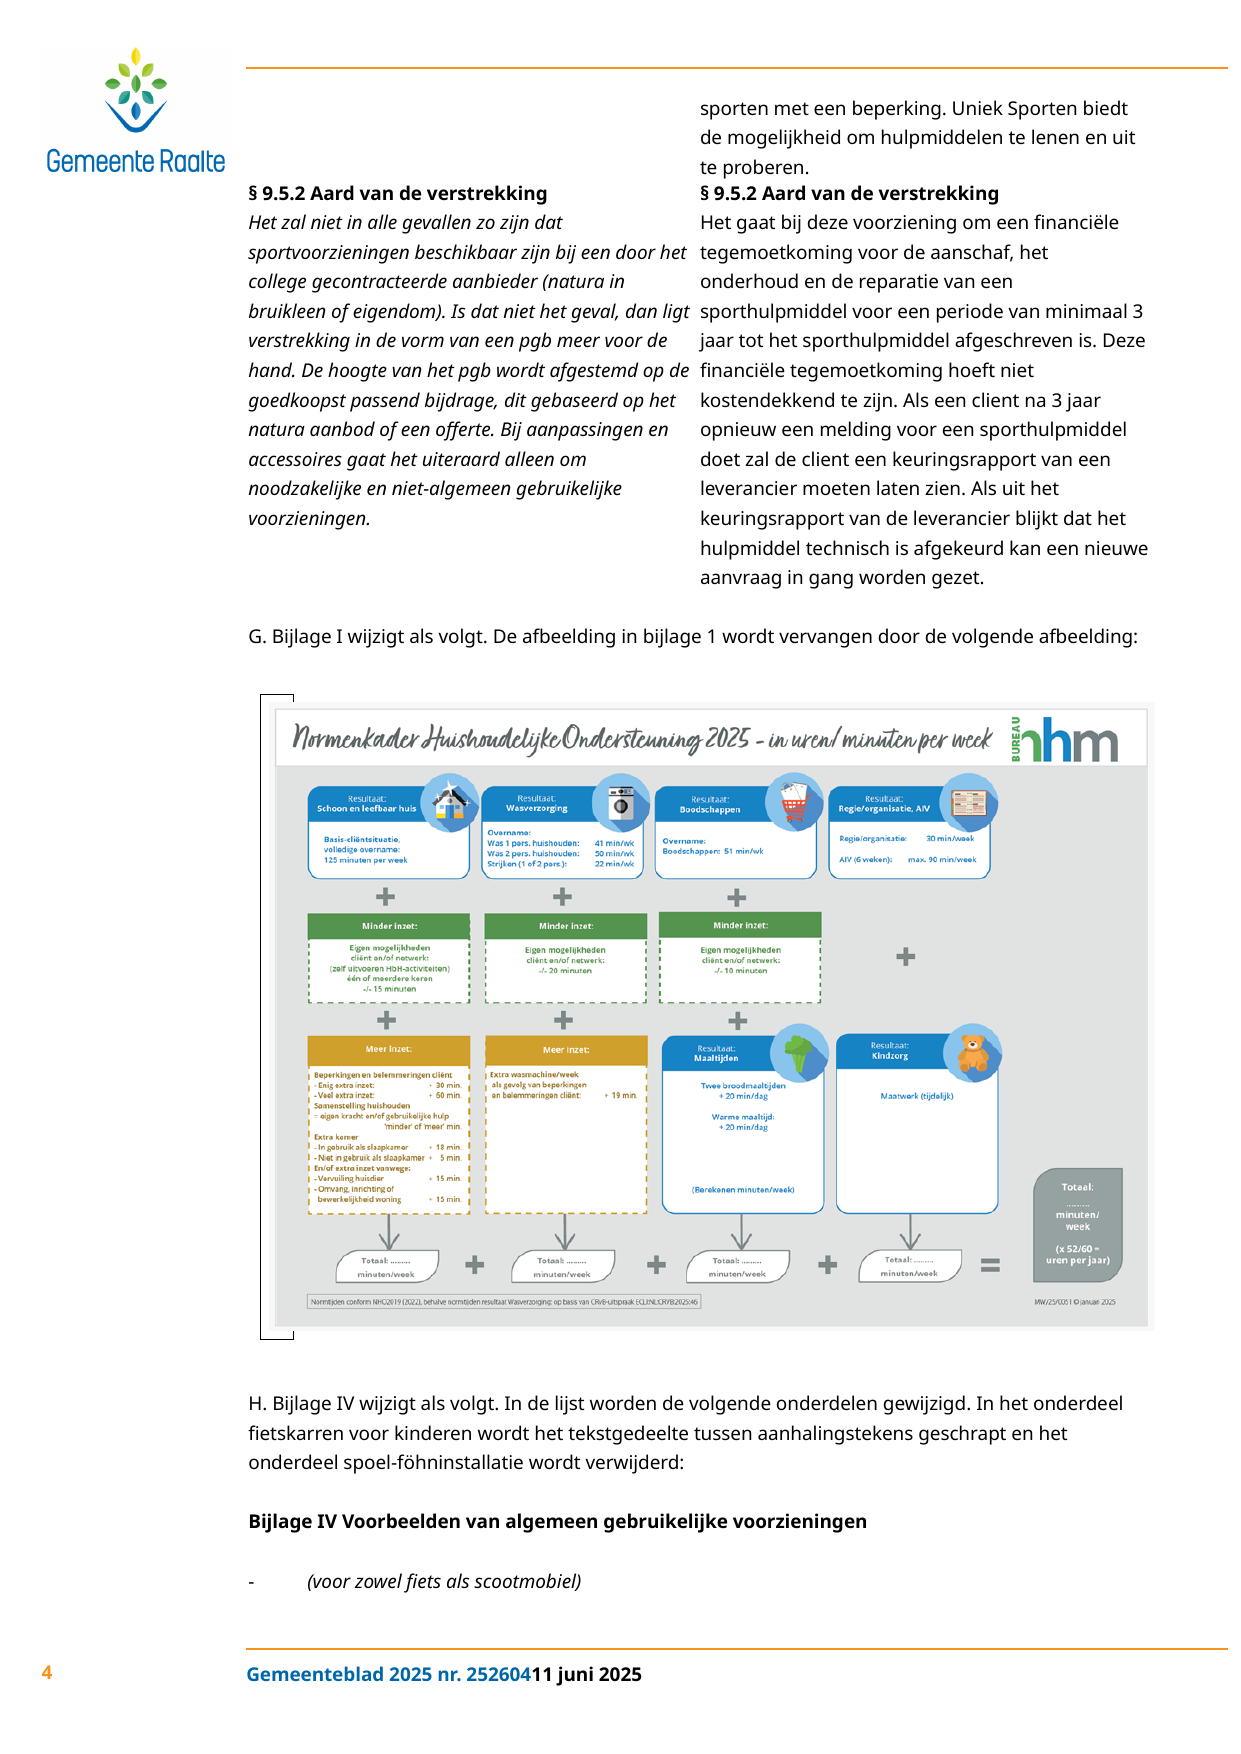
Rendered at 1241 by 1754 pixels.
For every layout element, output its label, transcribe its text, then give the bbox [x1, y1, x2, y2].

text H. Bijlage IV wijzigt als volgt. In de lijst worden de volgende onderdelen gewijzigd. In het onderdeel fietskarren voor kinderen wordt het tekstgedeelte tussen aanhalingstekens geschrapt en het onderdeel spoel-föhninstallatie wordt verwijderd: [248, 1390, 1152, 1475]
table_cell [248, 95, 700, 180]
list (voor zowel fiets als scootmobiel) [248, 1568, 1152, 1594]
text Bijlage IV Voorbeelden van algemeen gebruikelijke voorzieningen [248, 1509, 1152, 1534]
text G. Bijlage I wijzigt als volgt. De afbeelding in bijlage 1 wordt vervangen door de volgende afbeelding: [248, 623, 1152, 648]
table_cell § 9.5.2 Aard van de verstrekking Het gaat bij deze voorziening om een financiële tegemoetkoming voor de aanschaf, het onderhoud en de reparatie van een sporthulpmiddel voor een periode van minimaal 3 jaar tot het sporthulpmiddel afgeschreven is. Deze financiële tegemoetkoming hoeft niet kostendekkend te zijn. Als een client na 3 jaar opnieuw een melding voor een sporthulpmiddel doet zal de client een keuringsrapport van een leverancier moeten laten zien. Als uit het keuringsrapport van de leverancier blijkt dat het hulpmiddel technisch is afgekeurd kan een nieuwe aanvraag in gang worden gezet. [700, 180, 1152, 590]
table_cell sporten met een beperking. Uniek Sporten biedt de mogelijkheid om hulpmiddelen te lenen en uit te proberen. [700, 95, 1152, 180]
picture [41, 47, 231, 172]
table_cell § 9.5.2 Aard van de verstrekking Het zal niet in alle gevallen zo zijn dat sportvoorzieningen beschikbaar zijn bij een door het college gecontracteerde aanbieder (natura in bruikleen of eigendom). Is dat niet het geval, dan ligt verstrekking in de vorm van een pgb meer voor de hand. De hoogte van het pgb wordt afgestemd op de goedkoopst passend bijdrage, dit gebaseerd op het natura aanbod of een offerte. Bij aanpassingen en accessoires gaat het uiteraard alleen om noodzakelijke en niet-algemeen gebruikelijke voorzieningen. [248, 180, 700, 590]
picture [268, 702, 1155, 1331]
